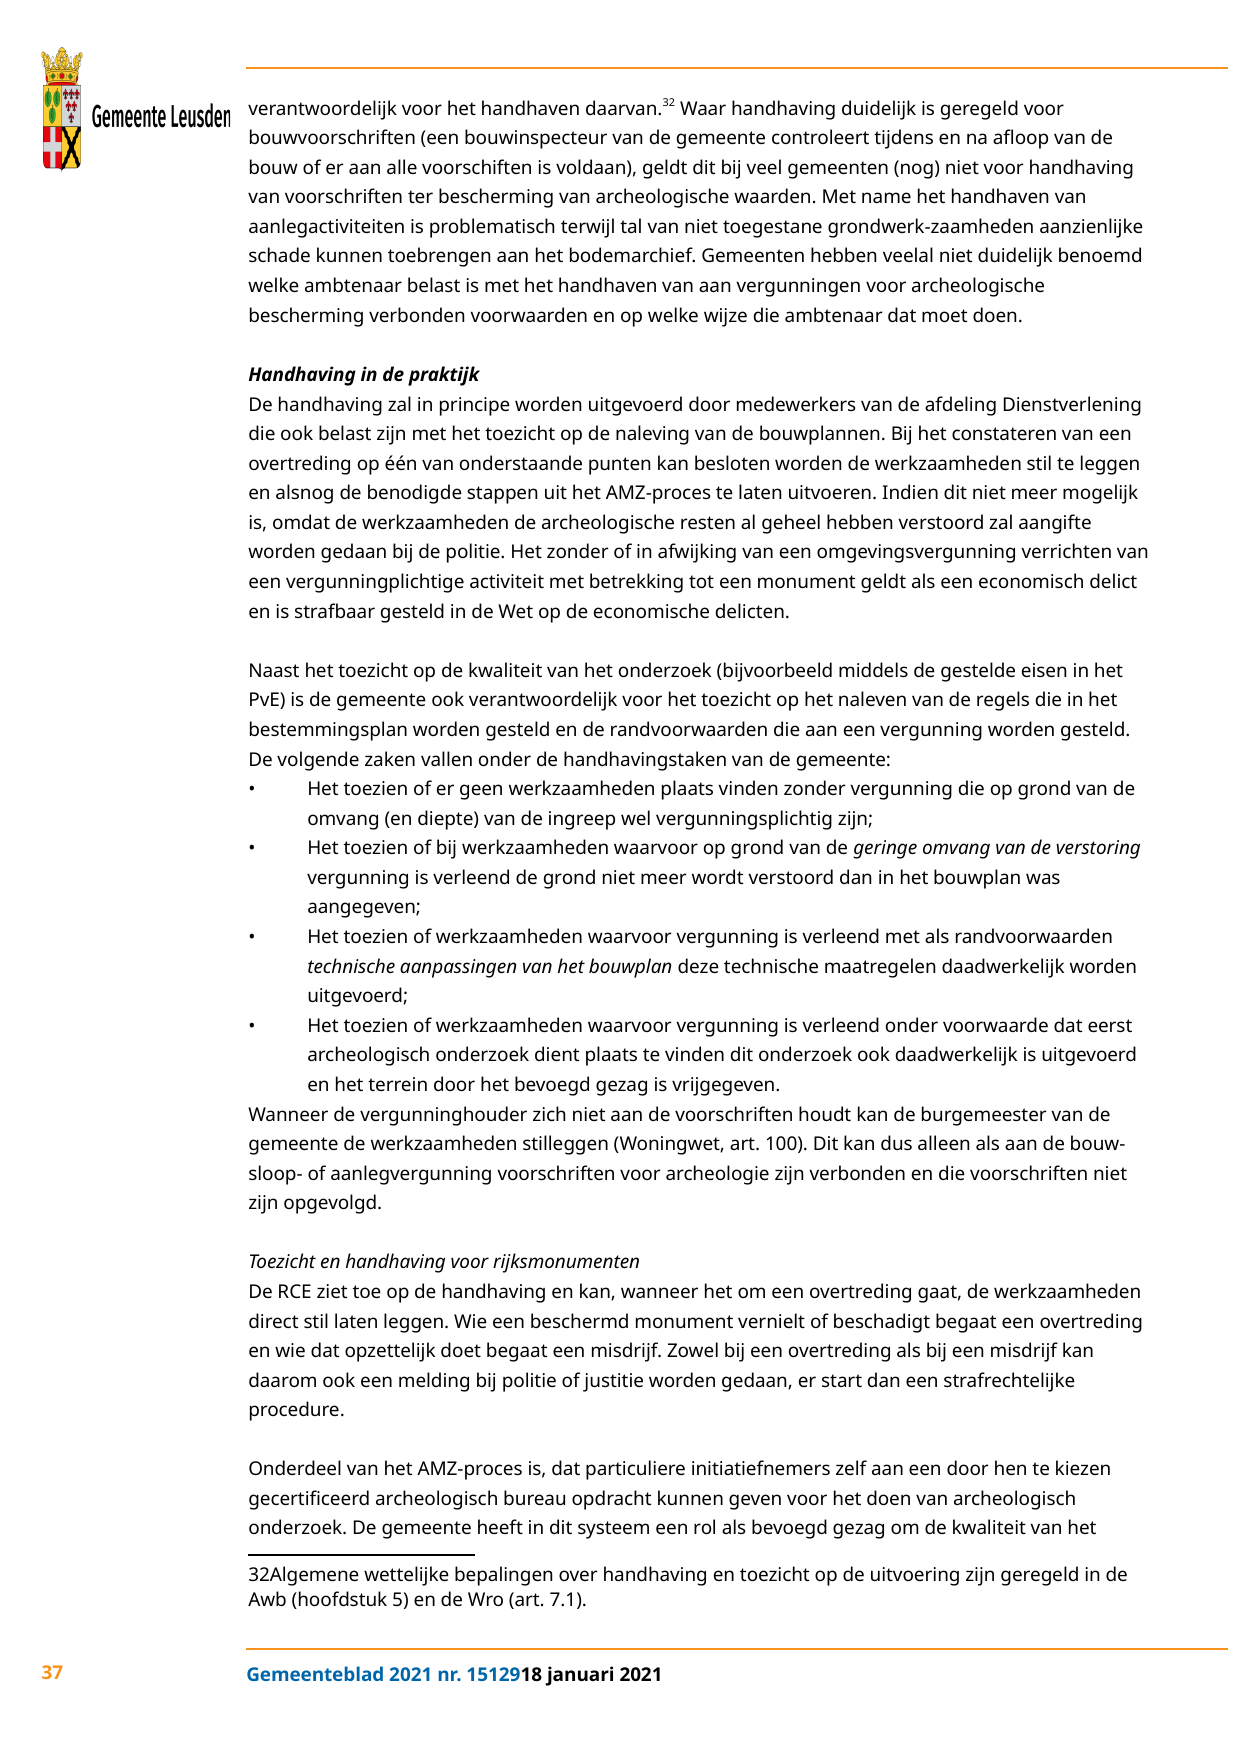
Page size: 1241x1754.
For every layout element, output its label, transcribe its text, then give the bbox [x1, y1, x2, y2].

text verantwoordelijk voor het handhaven daarvan. Waar handhaving duidelijk is geregeld voor bouwvoorschriften (een bouwinspecteur van de gemeente controleert tijdens en na afloop van de bouw of er aan alle voorschiften is voldaan), geldt dit bij veel gemeenten (nog) niet voor handhaving van voorschriften ter bescherming van archeologische waarden. Met name het handhaven van aanlegactiviteiten is problematisch terwijl tal van niet toegestane grondwerk-zaamheden aanzienlijke schade kunnen toebrengen aan het bodemarchief. Gemeenten hebben veelal niet duidelijk benoemd welke ambtenaar belast is met het handhaven van aan vergunningen voor archeologische bescherming verbonden voorwaarden en op welke wijze die ambtenaar dat moet doen. [248, 95, 1152, 328]
picture [41, 47, 231, 172]
text Algemene wettelijke bepalingen over handhaving en toezicht op de uitvoering zijn geregeld in de Awb (hoofdstuk 5) en de Wro (art. 7.1). [248, 1561, 1152, 1612]
table_header Handhaving in de praktijk De handhaving zal in principe worden uitgevoerd door medewerkers van de afdeling Dienstverlening die ook belast zijn met het toezicht op de naleving van de bouwplannen. Bij het constateren van een overtreding op één van onderstaande punten kan besloten worden de werkzaamheden stil te leggen en alsnog de benodigde stappen uit het AMZ-proces te laten uitvoeren. Indien dit niet meer mogelijk is, omdat de werkzaamheden de archeologische resten al geheel hebben verstoord zal aangifte worden gedaan bij de politie. Het zonder of in afwijking van een omgevingsvergunning verrichten van een vergunningplichtige activiteit met betrekking tot een monument geldt als een economisch delict en is strafbaar gesteld in de Wet op de economische delicten. Naast het toezicht op de kwaliteit van het onderzoek (bijvoorbeeld middels de gestelde eisen in het PvE) is de gemeente ook verantwoordelijk voor het toezicht op het naleven van de regels die in het bestemmingsplan worden gesteld en de randvoorwaarden die aan een vergunning worden gesteld. De volgende zaken vallen onder de handhavingstaken van de gemeente: Het toezien of er geen werkzaamheden plaats vinden zonder vergunning die op grond van de omvang (en diepte) van de ingreep wel vergunningsplichtig zijn; Het toezien of bij werkzaamheden waarvoor op grond van de geringe omvang van de verstoring vergunning is verleend de grond niet meer wordt verstoord dan in het bouwplan was aangegeven; Het toezien of werkzaamheden waarvoor vergunning is verleend met als randvoorwaarden technische aanpassingen van het bouwplan deze technische maatregelen daadwerkelijk worden uitgevoerd; Het toezien of werkzaamheden waarvoor vergunning is verleend onder voorwaarde dat eerst archeologisch onderzoek dient plaats te vinden dit onderzoek ook daadwerkelijk is uitgevoerd en het terrein door het bevoegd gezag is vrijgegeven. Wanneer de vergunninghouder zich niet aan de voorschriften houdt kan de burgemeester van de gemeente de werkzaamheden stilleggen (Woningwet, art. 100). Dit kan dus alleen als aan de bouw- sloop- of aanlegvergunning voorschriften voor archeologie zijn verbonden en die voorschriften niet zijn opgevolgd. Toezicht en handhaving voor rijksmonumenten De RCE ziet toe op de handhaving en kan, wanneer het om een overtreding gaat, de werkzaamheden direct stil laten leggen. Wie een beschermd monument vernielt of beschadigt begaat een overtreding en wie dat opzettelijk doet begaat een misdrijf. Zowel bij een overtreding als bij een misdrijf kan daarom ook een melding bij politie of justitie worden gedaan, er start dan een strafrechtelijke procedure. [248, 361, 1152, 1422]
text Onderdeel van het AMZ-proces is, dat particuliere initiatiefnemers zelf aan een door hen te kiezen gecertificeerd archeologisch bureau opdracht kunnen geven voor het doen van archeologisch onderzoek. De gemeente heeft in dit systeem een rol als bevoegd gezag om de kwaliteit van het [248, 1455, 1152, 1540]
